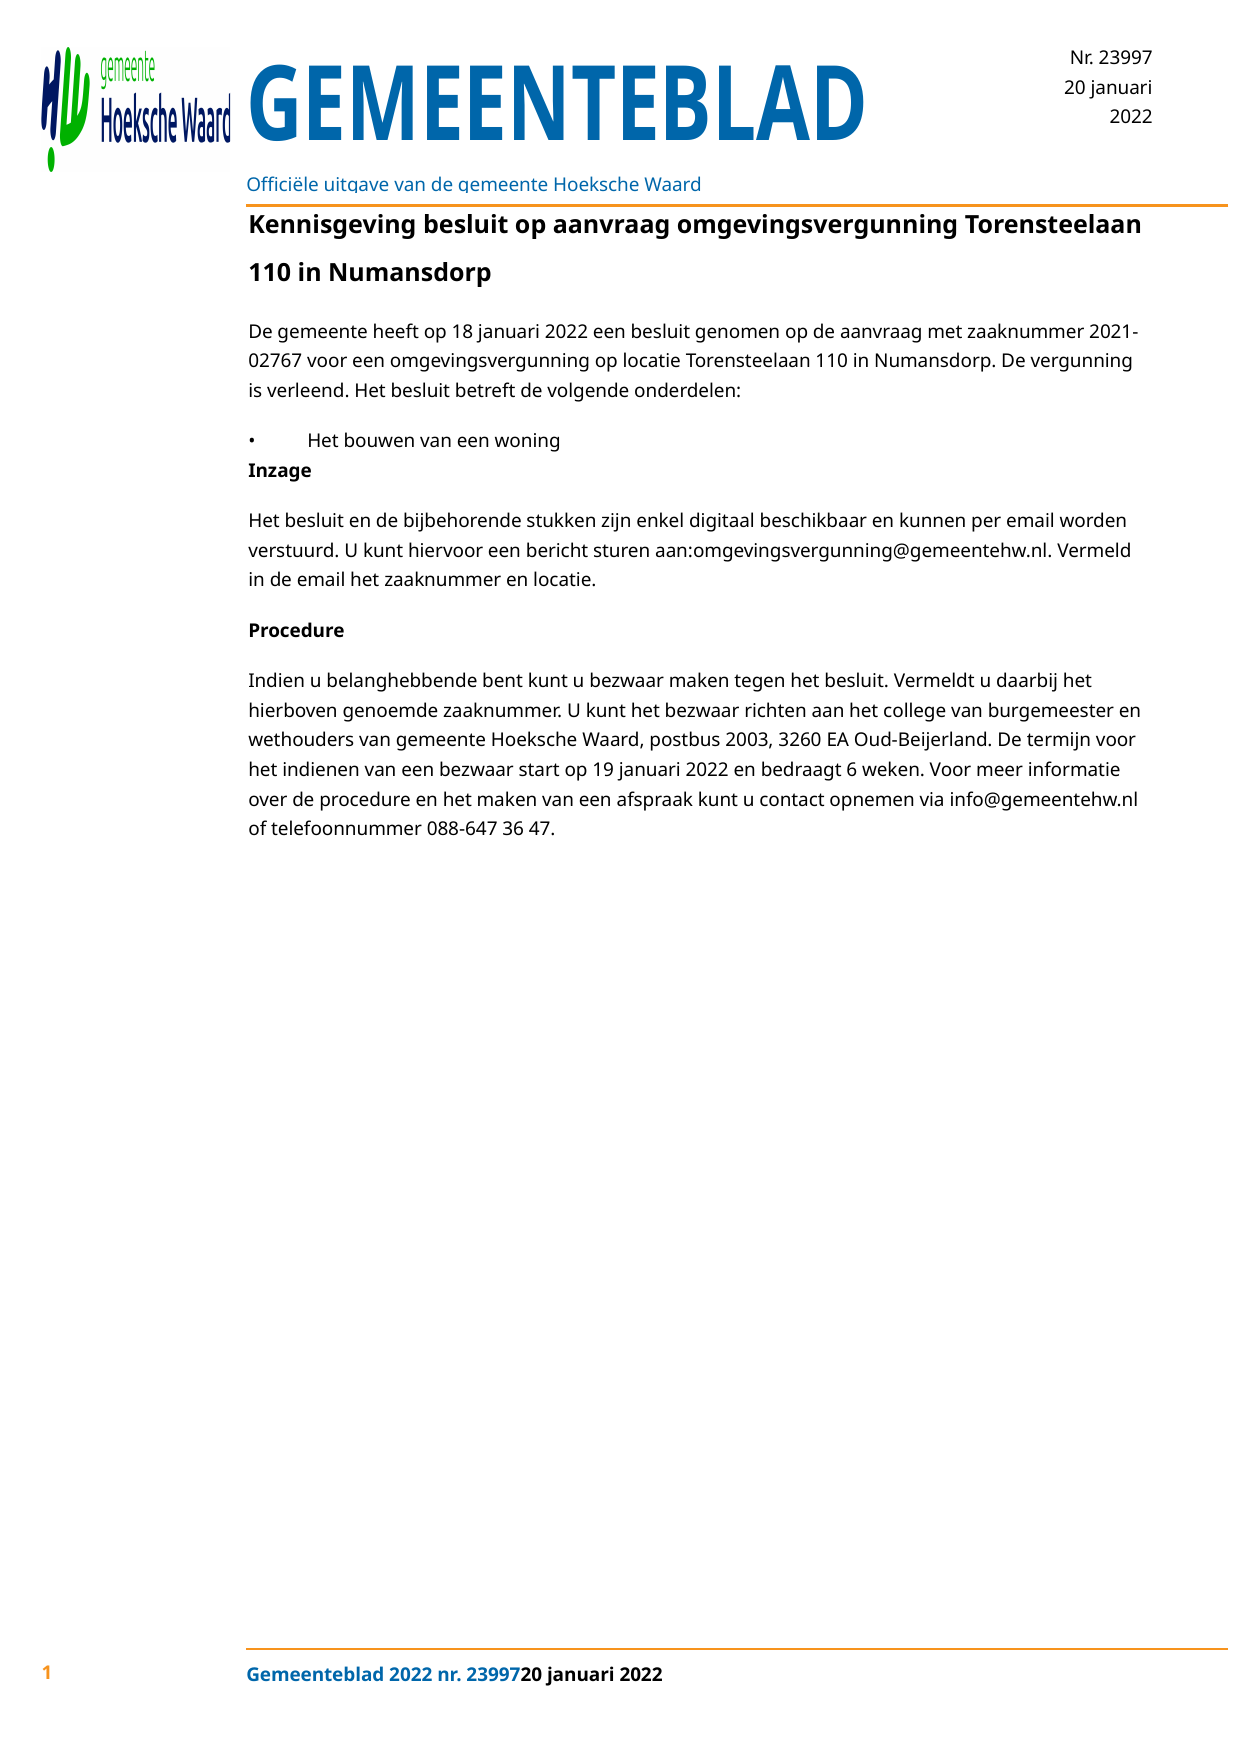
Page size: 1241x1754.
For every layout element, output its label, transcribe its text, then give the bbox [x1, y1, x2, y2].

list Het bouwen van een woning [248, 427, 1152, 453]
text Indien u belanghebbende bent kunt u bezwaar maken tegen het besluit. Vermeldt u daarbij het hierboven genoemde zaaknummer. U kunt het bezwaar richten aan het college van burgemeester en wethouders van gemeente Hoeksche Waard, postbus 2003, 3260 EA Oud-Beijerland. De termijn voor het indienen van een bezwaar start op 19 januari 2022 en bedraagt 6 weken. Voor meer informatie over de procedure en het maken van een afspraak kunt u contact opnemen via info@gemeentehw.nl of telefoonnummer 088-647 36 47. [248, 667, 1152, 841]
text De gemeente heeft op 18 januari 2022 een besluit genomen op de aanvraag met zaaknummer 2021-02767 voor een omgevingsvergunning op locatie Torensteelaan 110 in Numansdorp. De vergunning is verleend. Het besluit betreft de volgende onderdelen: [248, 318, 1152, 403]
picture [41, 47, 231, 172]
text Procedure [248, 617, 1152, 643]
text Het besluit en de bijbehorende stukken zijn enkel digitaal beschikbaar en kunnen per email worden verstuurd. U kunt hiervoor een bericht sturen aan:omgevingsvergunning@gemeentehw.nl. Vermeld in de email het zaaknummer en locatie. [248, 507, 1152, 592]
text Kennisgeving besluit op aanvraag omgevingsvergunning Torensteelaan 110 in Numansdorp [248, 207, 1152, 288]
text Inzage [248, 457, 1152, 483]
